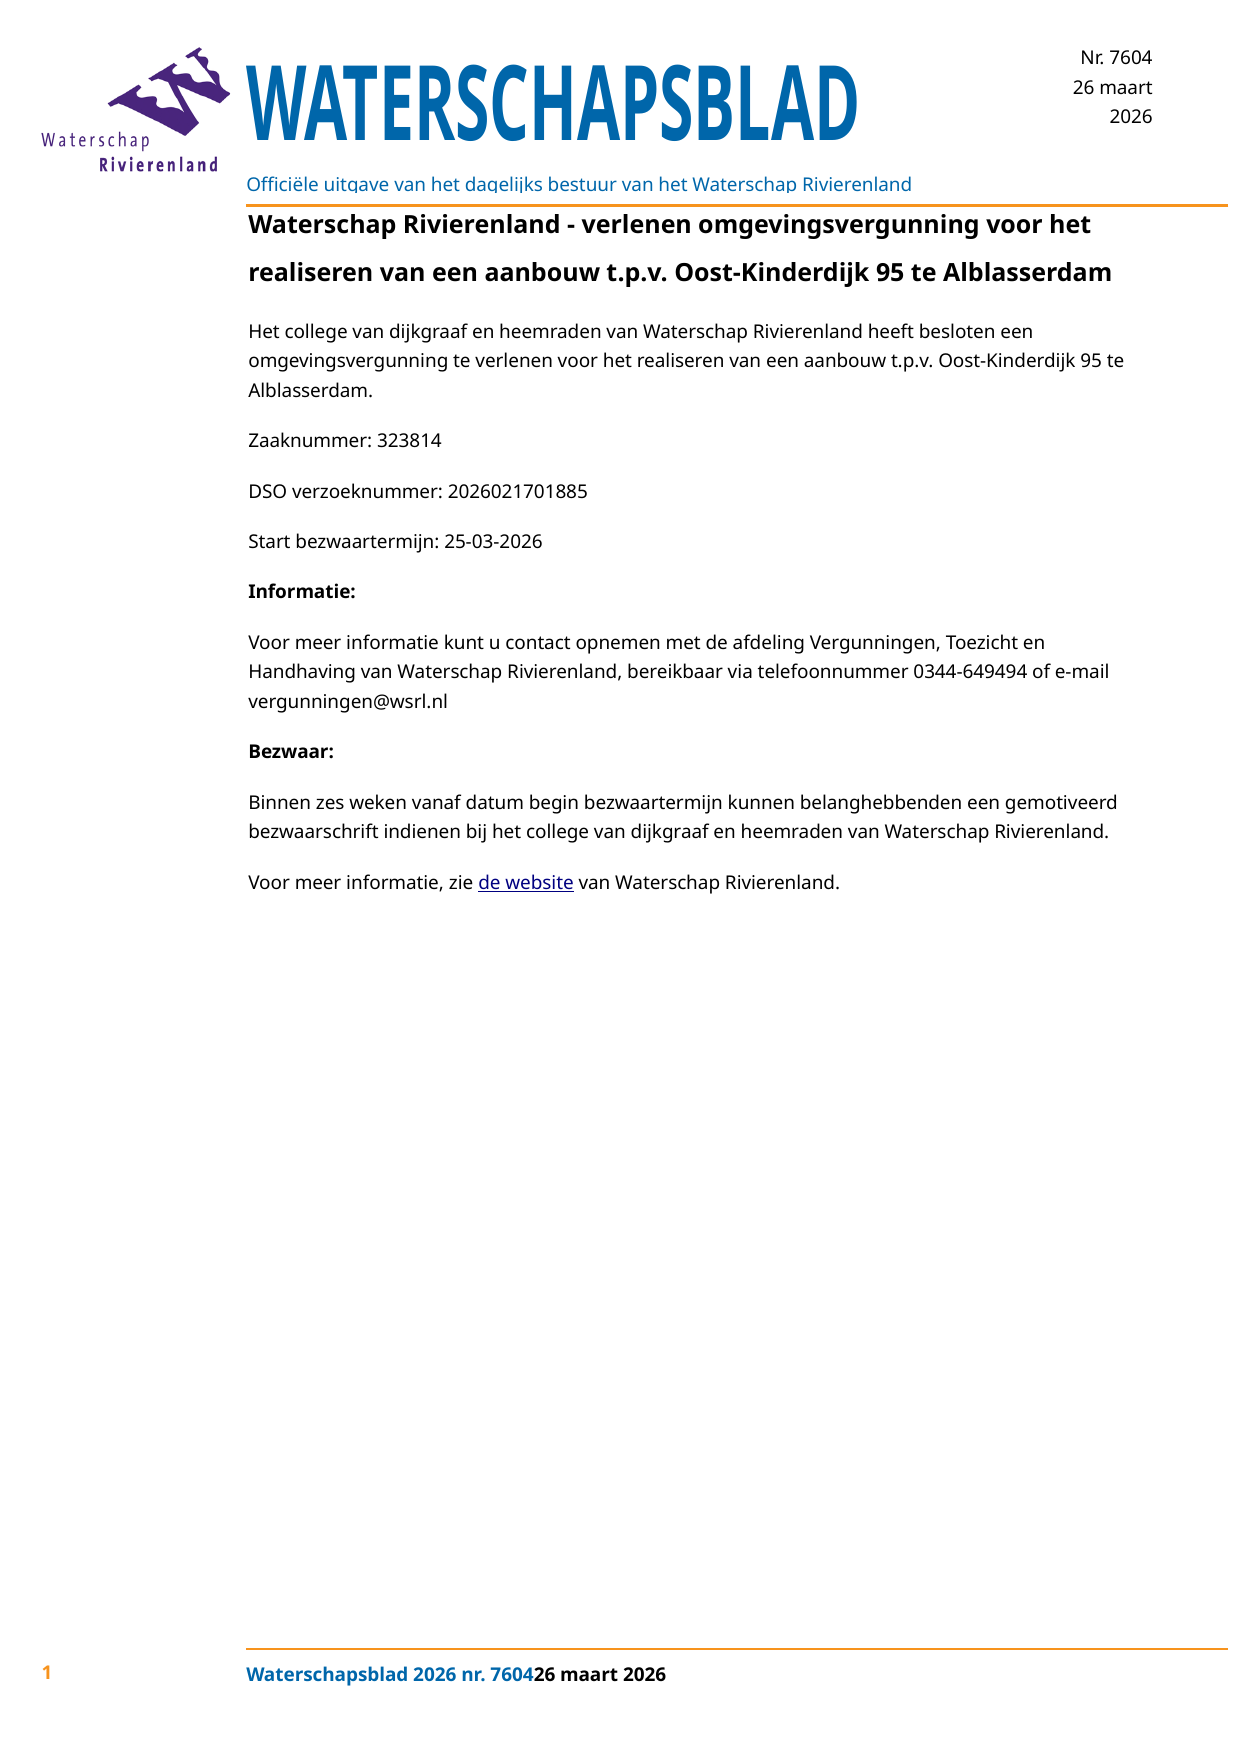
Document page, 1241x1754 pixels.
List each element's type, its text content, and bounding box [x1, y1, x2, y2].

text Zaaknummer: 323814 [248, 427, 1152, 453]
text Bezwaar: [248, 739, 1152, 764]
text Informatie: [248, 579, 1152, 604]
text Waterschap Rivierenland - verlenen omgevingsvergunning voor het realiseren van een aanbouw t.p.v. Oost-Kinderdijk 95 te Alblasserdam [248, 207, 1152, 288]
picture [41, 47, 231, 172]
text Start bezwaartermijn: 25-03-2026 [248, 528, 1152, 554]
text Het college van dijkgraaf en heemraden van Waterschap Rivierenland heeft besloten een omgevingsvergunning te verlenen voor het realiseren van een aanbouw t.p.v. Oost-Kinderdijk 95 te Alblasserdam. [248, 318, 1152, 403]
text Binnen zes weken vanaf datum begin bezwaartermijn kunnen belanghebbenden een gemotiveerd bezwaarschrift indienen bij het college van dijkgraaf en heemraden van Waterschap Rivierenland. [248, 789, 1152, 844]
text Voor meer informatie kunt u contact opnemen met de afdeling Vergunningen, Toezicht en Handhaving van Waterschap Rivierenland, bereikbaar via telefoonnummer 0344-649494 of e-mail vergunningen@wsrl.nl [248, 629, 1152, 714]
text Voor meer informatie, zie de website van Waterschap Rivierenland. [248, 869, 1152, 895]
text DSO verzoeknummer: 2026021701885 [248, 478, 1152, 504]
